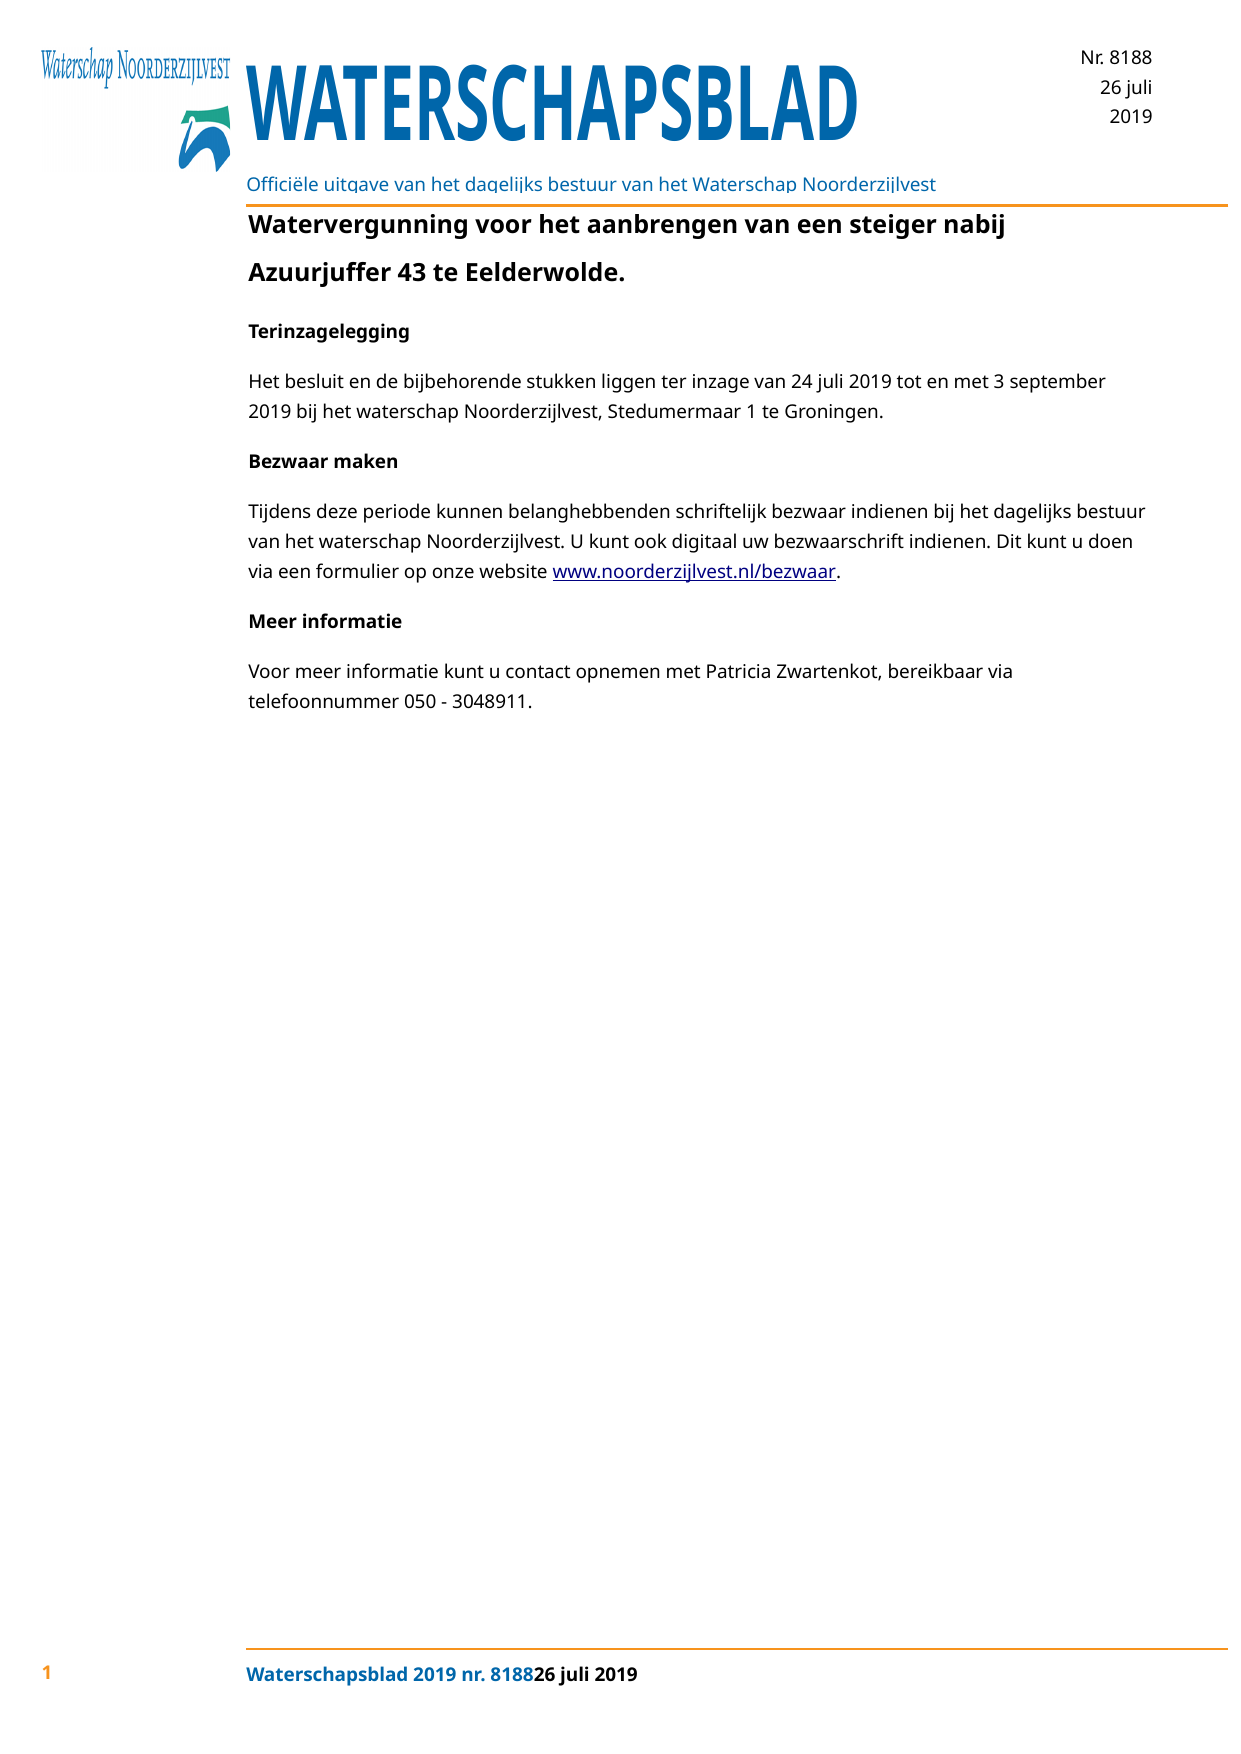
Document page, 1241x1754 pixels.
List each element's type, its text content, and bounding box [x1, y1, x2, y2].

text Voor meer informatie kunt u contact opnemen met Patricia Zwartenkot, bereikbaar via telefoonnummer 050 - 3048911. [248, 659, 1152, 714]
text Watervergunning voor het aanbrengen van een steiger nabij Azuurjuffer 43 te Eelderwolde. [248, 207, 1152, 288]
text Bezwaar maken [248, 448, 1152, 474]
text Het besluit en de bijbehorende stukken liggen ter inzage van 24 juli 2019 tot en met 3 september 2019 bij het waterschap Noorderzijlvest, Stedumermaar 1 te Groningen. [248, 368, 1152, 424]
text Meer informatie [248, 608, 1152, 634]
text Terinzagelegging [248, 318, 1152, 344]
picture [41, 47, 231, 172]
text Tijdens deze periode kunnen belanghebbenden schriftelijk bezwaar indienen bij het dagelijks bestuur van het waterschap Noorderzijlvest. U kunt ook digitaal uw bezwaarschrift indienen. Dit kunt u doen via een formulier op onze website www.noorderzijlvest.nl/bezwaar. [248, 499, 1152, 584]
